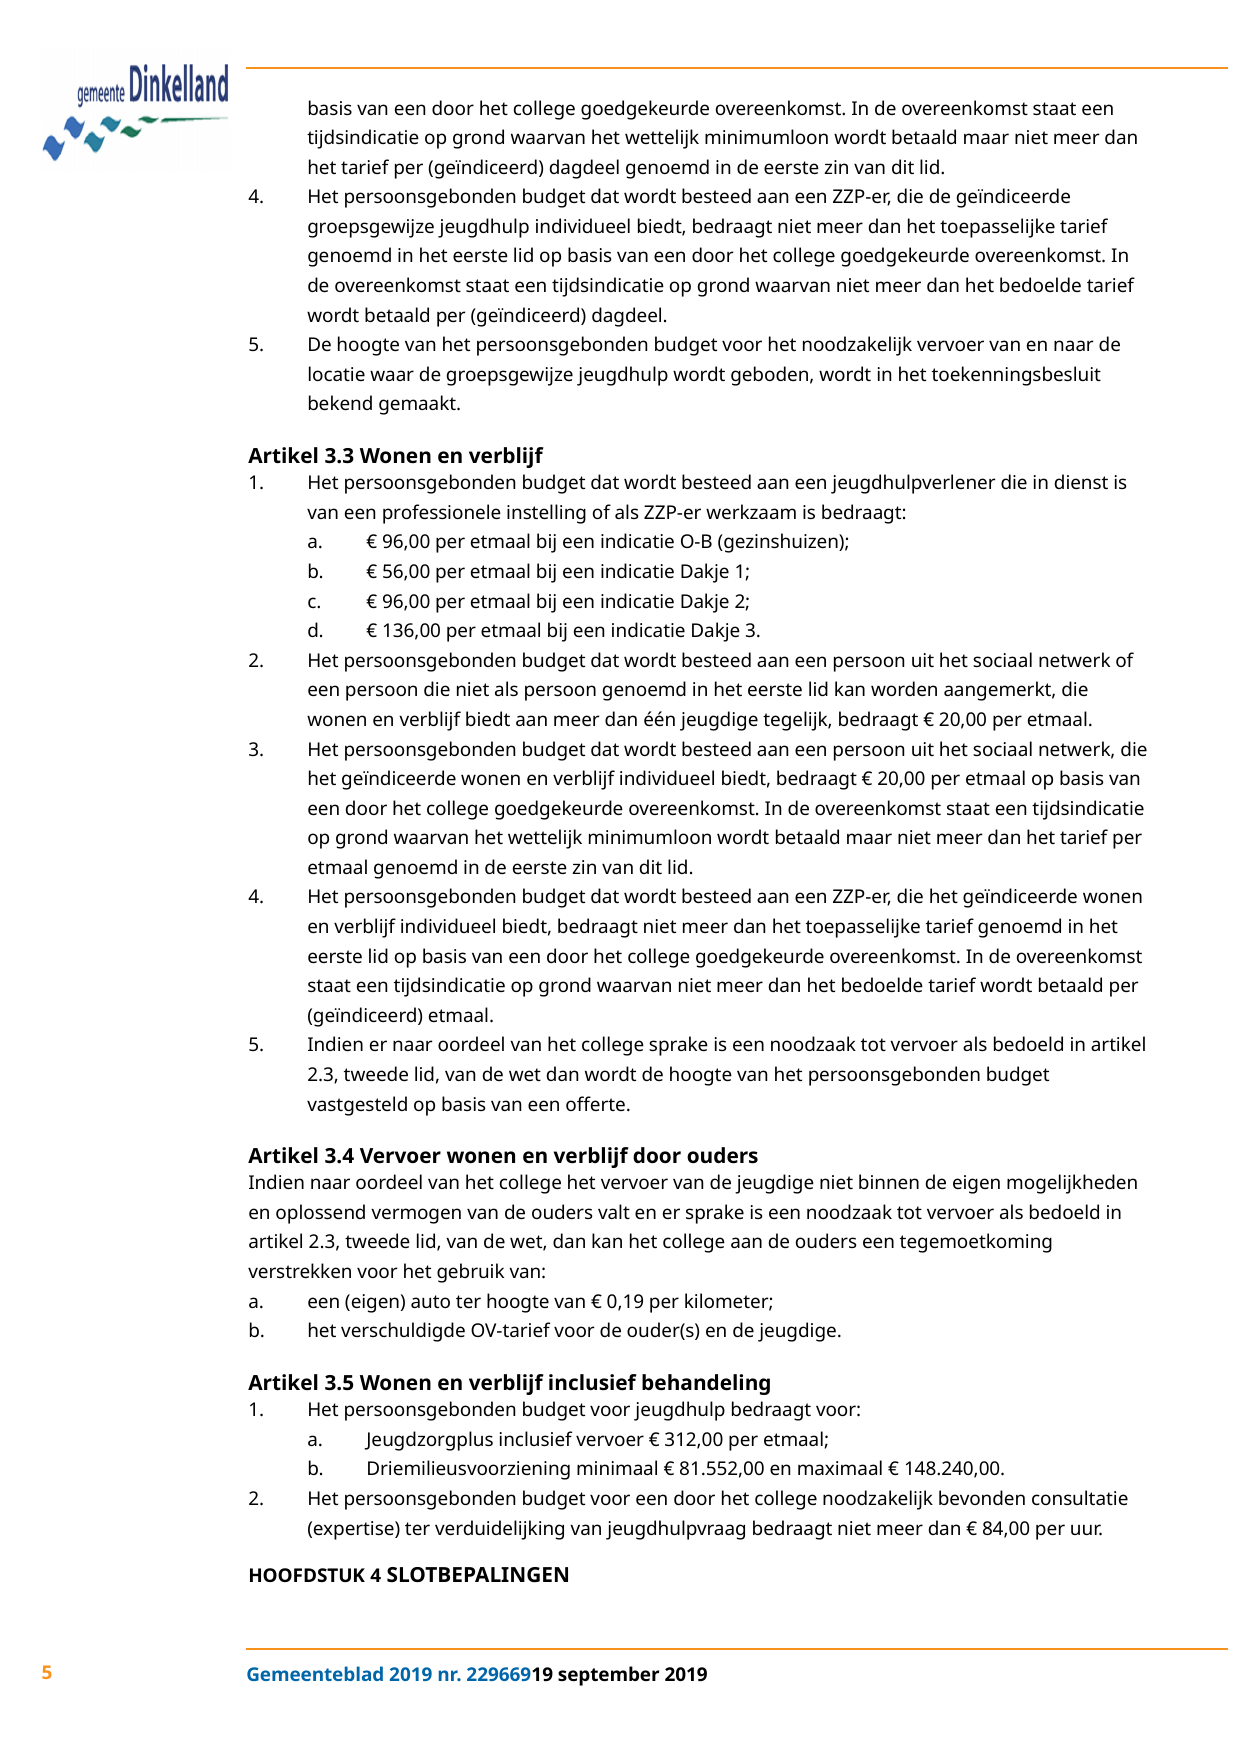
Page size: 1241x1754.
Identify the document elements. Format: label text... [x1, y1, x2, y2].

list een (eigen) auto ter hoogte van € 0,19 per kilometer; [248, 1288, 1152, 1314]
text Artikel 3.4 Vervoer wonen en verblijf door ouders [248, 1141, 1152, 1169]
text Indien naar oordeel van het college het vervoer van de jeugdige niet binnen de eigen mogelijkheden en oplossend vermogen van de ouders valt en er sprake is een noodzaak tot vervoer als bedoeld in artikel 2.3, tweede lid, van de wet, dan kan het college aan de ouders een tegemoetkoming verstrekken voor het gebruik van: [248, 1169, 1152, 1284]
list € 56,00 per etmaal bij een indicatie Dakje 1; [307, 558, 1152, 584]
list € 96,00 per etmaal bij een indicatie Dakje 2; [307, 588, 1152, 613]
list Jeugdzorgplus inclusief vervoer € 312,00 per etmaal; [307, 1426, 1152, 1452]
list Het persoonsgebonden budget dat wordt besteed aan een jeugdhulpverlener die in dienst is van een professionele instelling of als ZZP-er werkzaam is bedraagt: [248, 469, 1152, 525]
list basis van een door het college goedgekeurde overeenkomst. In de overeenkomst staat een tijdsindicatie op grond waarvan het wettelijk minimumloon wordt betaald maar niet meer dan het tarief per (geïndiceerd) dagdeel genoemd in de eerste zin van dit lid. [248, 95, 1152, 180]
list € 96,00 per etmaal bij een indicatie O-B (gezinshuizen); [307, 529, 1152, 554]
text Artikel 3.5 Wonen en verblijf inclusief behandeling [248, 1368, 1152, 1396]
list Het persoonsgebonden budget dat wordt besteed aan een persoon uit het sociaal netwerk of een persoon die niet als persoon genoemd in het eerste lid kan worden aangemerkt, die wonen en verblijf biedt aan meer dan één jeugdige tegelijk, bedraagt € 20,00 per etmaal. [248, 647, 1152, 732]
list Het persoonsgebonden budget voor jeugdhulp bedraagt voor: [248, 1396, 1152, 1422]
list het verschuldigde OV-tarief voor de ouder(s) en de jeugdige. [248, 1317, 1152, 1343]
text HOOFDSTUK 4 SLOTBEPALINGEN [248, 1560, 1152, 1589]
list Het persoonsgebonden budget voor een door het college noodzakelijk bevonden consultatie (expertise) ter verduidelijking van jeugdhulpvraag bedraagt niet meer dan € 84,00 per uur. [248, 1485, 1152, 1540]
list Het persoonsgebonden budget dat wordt besteed aan een ZZP-er, die de geïndiceerde groepsgewijze jeugdhulp individueel biedt, bedraagt niet meer dan het toepasselijke tarief genoemd in het eerste lid op basis van een door het college goedgekeurde overeenkomst. In de overeenkomst staat een tijdsindicatie op grond waarvan niet meer dan het bedoelde tarief wordt betaald per (geïndiceerd) dagdeel. [248, 183, 1152, 328]
picture [41, 47, 231, 172]
list De hoogte van het persoonsgebonden budget voor het noodzakelijk vervoer van en naar de locatie waar de groepsgewijze jeugdhulp wordt geboden, wordt in het toekenningsbesluit bekend gemaakt. [248, 331, 1152, 416]
list Het persoonsgebonden budget dat wordt besteed aan een persoon uit het sociaal netwerk, die het geïndiceerde wonen en verblijf individueel biedt, bedraagt € 20,00 per etmaal op basis van een door het college goedgekeurde overeenkomst. In de overeenkomst staat een tijdsindicatie op grond waarvan het wettelijk minimumloon wordt betaald maar niet meer dan het tarief per etmaal genoemd in de eerste zin van dit lid. [248, 736, 1152, 880]
text Artikel 3.3 Wonen en verblijf [248, 441, 1152, 469]
list Indien er naar oordeel van het college sprake is een noodzaak tot vervoer als bedoeld in artikel 2.3, tweede lid, van de wet dan wordt de hoogte van het persoonsgebonden budget vastgesteld op basis van een offerte. [248, 1032, 1152, 1116]
list € 136,00 per etmaal bij een indicatie Dakje 3. [307, 617, 1152, 643]
list Driemilieusvoorziening minimaal € 81.552,00 en maximaal € 148.240,00. [307, 1456, 1152, 1481]
list Het persoonsgebonden budget dat wordt besteed aan een ZZP-er, die het geïndiceerde wonen en verblijf individueel biedt, bedraagt niet meer dan het toepasselijke tarief genoemd in het eerste lid op basis van een door het college goedgekeurde overeenkomst. In de overeenkomst staat een tijdsindicatie op grond waarvan niet meer dan het bedoelde tarief wordt betaald per (geïndiceerd) etmaal. [248, 884, 1152, 1028]
